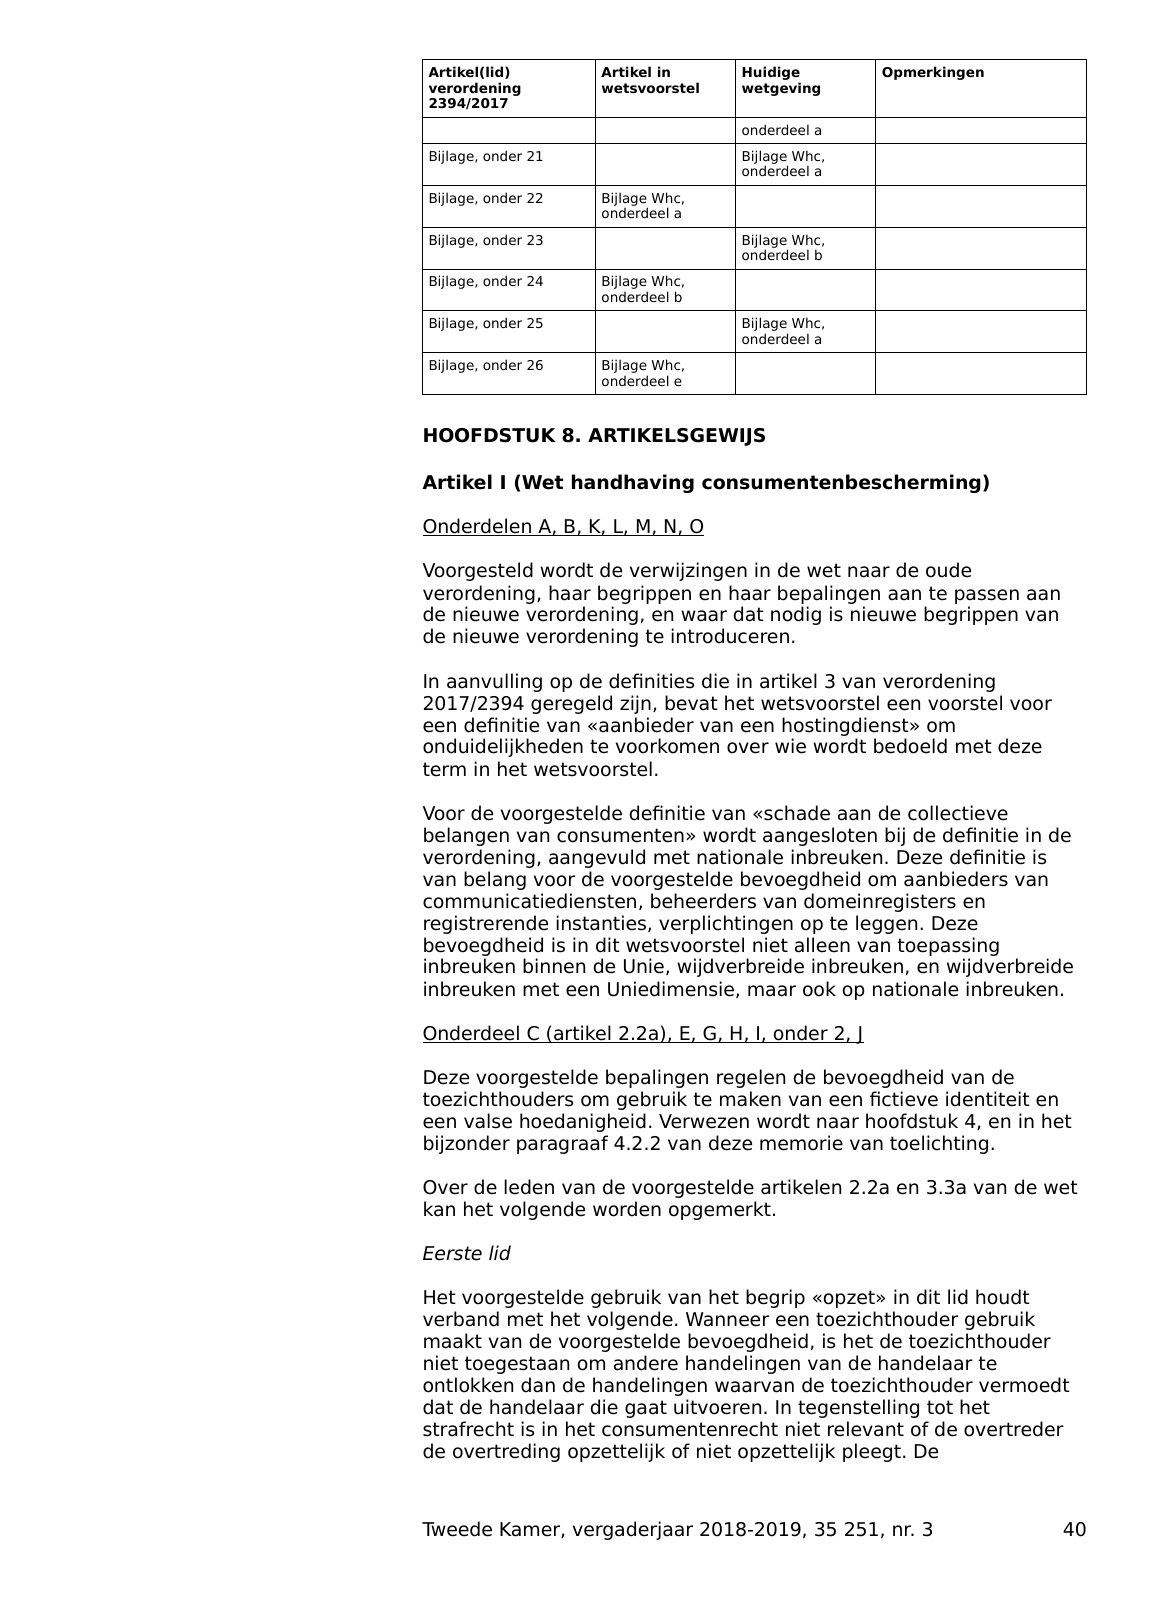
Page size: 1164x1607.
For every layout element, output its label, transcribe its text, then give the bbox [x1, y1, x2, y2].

table_cell [736, 270, 875, 310]
table_cell [876, 144, 1086, 185]
table_cell [876, 311, 1086, 352]
table_cell [736, 186, 875, 227]
table_cell Bijlage, onder 23 [423, 228, 595, 268]
table_cell Bijlage Whc, onderdeel a [736, 144, 875, 185]
text Over de leden van de voorgestelde artikelen 2.2a en 3.3a van de wet kan het volgende worden opgemerkt. [422, 1177, 1087, 1221]
subtitle Artikel I (Wet handhaving consumentenbescherming) [422, 472, 1087, 494]
table_cell [876, 228, 1086, 268]
table_header Opmerkingen [876, 60, 1086, 117]
subtitle Eerste lid [422, 1243, 1087, 1265]
table_cell Bijlage, onder 26 [423, 353, 595, 394]
table_cell [596, 118, 735, 143]
subtitle HOOFDSTUK 8. ARTIKELSGEWIJS [422, 425, 1087, 447]
table_cell [596, 311, 735, 352]
table_cell Bijlage, onder 21 [423, 144, 595, 185]
table_cell [876, 118, 1086, 143]
table_cell [736, 353, 875, 394]
text Voorgesteld wordt de verwijzingen in de wet naar de oude verordening, haar begrippen en haar bepalingen aan te passen aan de nieuwe verordening, en waar dat nodig is nieuwe begrippen van de nieuwe verordening te introduceren. [422, 560, 1087, 648]
table_cell Bijlage Whc, onderdeel b [596, 270, 735, 310]
text In aanvulling op de definities die in artikel 3 van verordening 2017/2394 geregeld zijn, bevat het wetsvoorstel een voorstel voor een definitie van «aanbieder van een hostingdienst» om onduidelijkheden te voorkomen over wie wordt bedoeld met deze term in het wetsvoorstel. [422, 671, 1087, 780]
text Voor de voorgestelde definitie van «schade aan de collectieve belangen van consumenten» wordt aangesloten bij de definitie in de verordening, aangevuld met nationale inbreuken. Deze definitie is van belang voor de voorgestelde bevoegdheid om aanbieders van communicatiediensten, beheerders van domeinregisters en registrerende instanties, verplichtingen op te leggen. Deze bevoegdheid is in dit wetsvoorstel niet alleen van toepassing inbreuken binnen de Unie, wijdverbreide inbreuken, en wijdverbreide inbreuken met een Uniedimensie, maar ook op nationale inbreuken. [422, 803, 1087, 1000]
table_cell [876, 353, 1086, 394]
table_cell Bijlage Whc, onderdeel a [596, 186, 735, 227]
text Het voorgestelde gebruik van het begrip «opzet» in dit lid houdt verband met het volgende. Wanneer een toezichthouder gebruik maakt van de voorgestelde bevoegdheid, is het de toezichthouder niet toegestaan om andere handelingen van de handelaar te ontlokken dan de handelingen waarvan de toezichthouder vermoedt dat de handelaar die gaat uitvoeren. In tegenstelling tot het strafrecht is in het consumentenrecht niet relevant of de overtreder de overtreding opzettelijk of niet opzettelijk pleegt. De [422, 1287, 1087, 1463]
subtitle Onderdelen A, B, K, L, M, N, O [422, 516, 1087, 538]
table_cell [876, 186, 1086, 227]
table_cell [876, 270, 1086, 310]
table_cell Bijlage Whc, onderdeel b [736, 228, 875, 268]
table_header Artikel(lid) verordening 2394/2017 [423, 60, 595, 117]
table_cell Bijlage, onder 24 [423, 270, 595, 310]
table_cell [596, 228, 735, 268]
table_cell Bijlage Whc, onderdeel e [596, 353, 735, 394]
table_header Huidige wetgeving [736, 60, 875, 117]
table_cell [596, 144, 735, 185]
subtitle Onderdeel C (artikel 2.2a), E, G, H, I, onder 2, J [422, 1023, 1087, 1044]
text Deze voorgestelde bepalingen regelen de bevoegdheid van de toezichthouders om gebruik te maken van een fictieve identiteit en een valse hoedanigheid. Verwezen wordt naar hoofdstuk 4, en in het bijzonder paragraaf 4.2.2 van deze memorie van toelichting. [422, 1067, 1087, 1155]
table_cell Bijlage Whc, onderdeel a [736, 311, 875, 352]
table_cell Bijlage, onder 22 [423, 186, 595, 227]
table_cell [423, 118, 595, 143]
table_header Artikel in wetsvoorstel [596, 60, 735, 117]
table_cell onderdeel a [736, 118, 875, 143]
table_cell Bijlage, onder 25 [423, 311, 595, 352]
